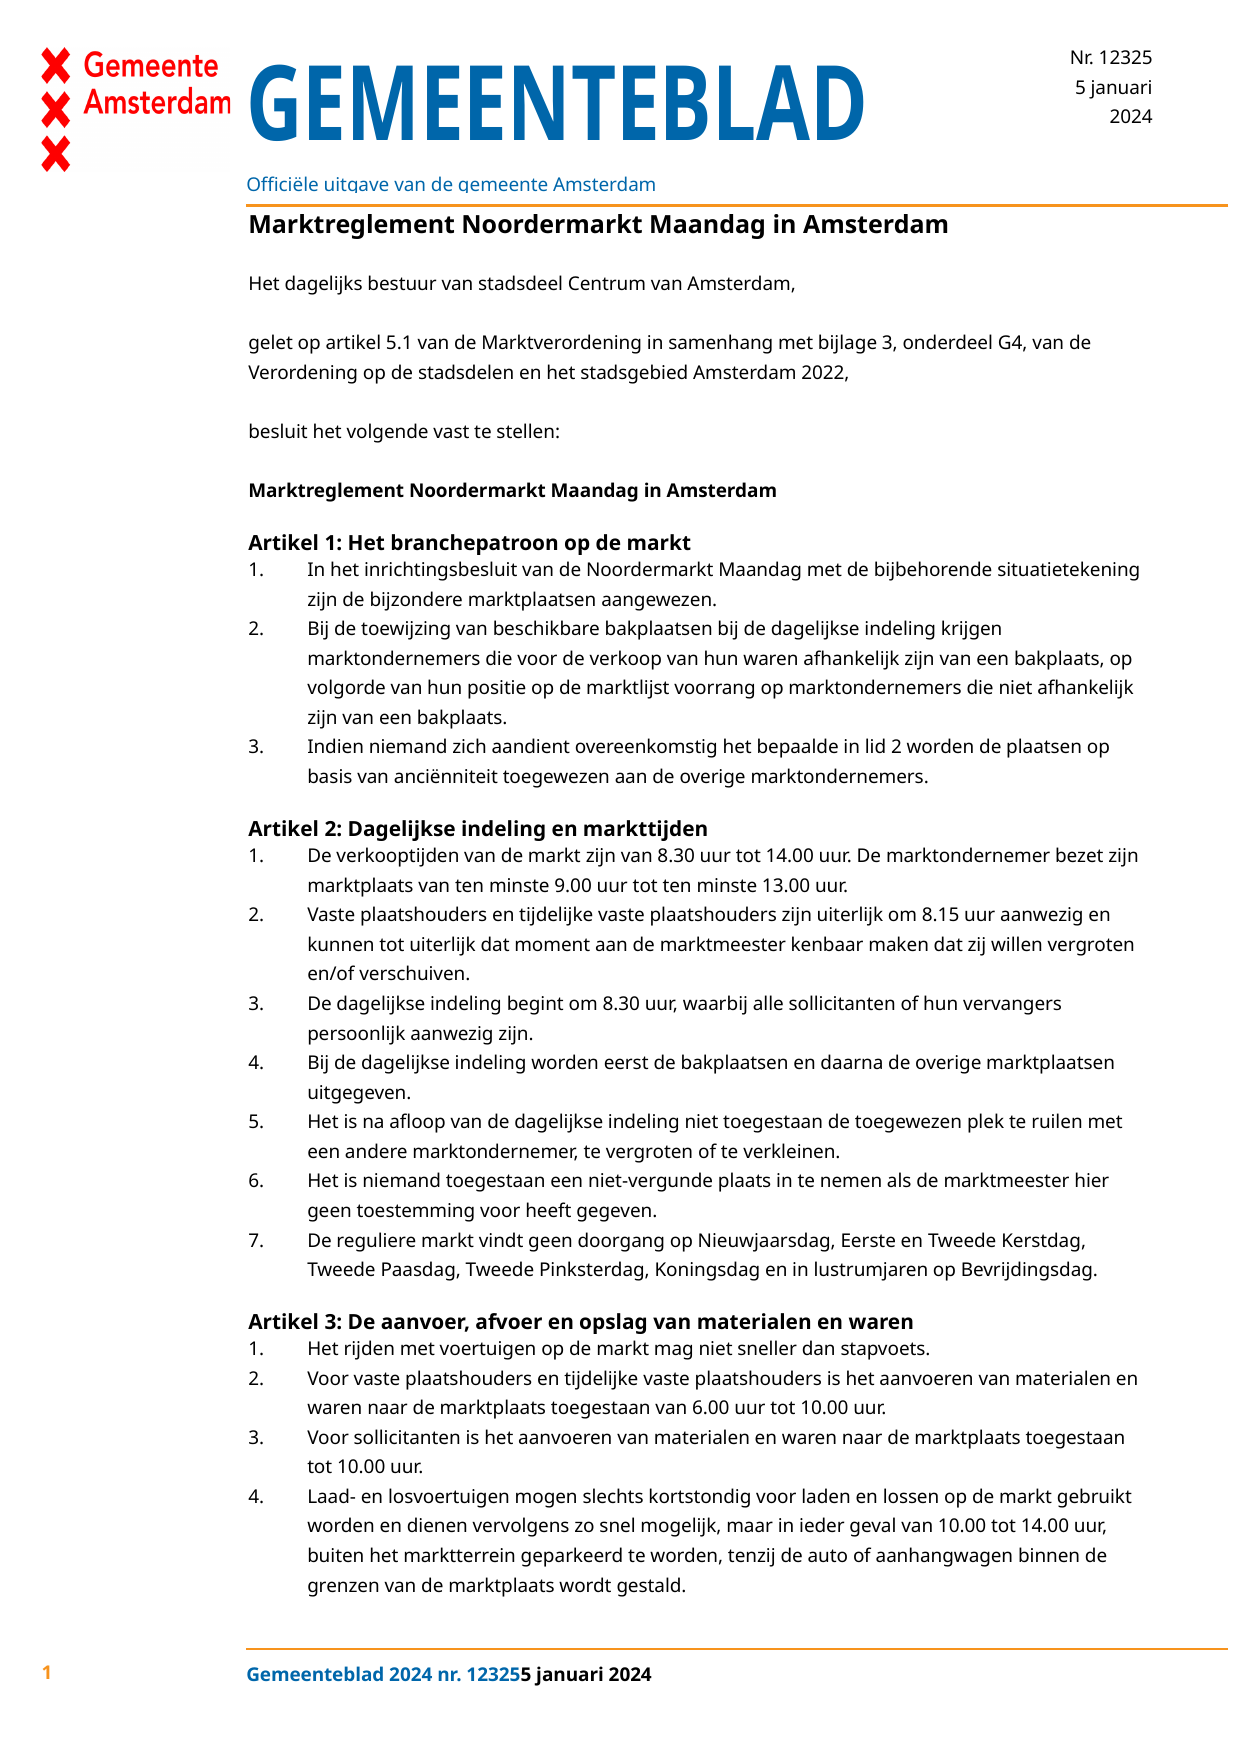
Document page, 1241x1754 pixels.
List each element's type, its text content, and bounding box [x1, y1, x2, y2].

list Indien niemand zich aandient overeenkomstig het bepaalde in lid 2 worden de plaatsen op basis van anciënniteit toegewezen aan de overige marktondernemers. [248, 734, 1152, 789]
list De dagelijkse indeling begint om 8.30 uur, waarbij alle sollicitanten of hun vervangers persoonlijk aanwezig zijn. [248, 990, 1152, 1045]
list Het rijden met voertuigen op de markt mag niet sneller dan stapvoets. [248, 1335, 1152, 1361]
list Het is niemand toegestaan een niet-vergunde plaats in te nemen als de marktmeester hier geen toestemming voor heeft gegeven. [248, 1168, 1152, 1223]
list In het inrichtingsbesluit van de Noordermarkt Maandag met de bijbehorende situatietekening zijn de bijzondere marktplaatsen aangewezen. [248, 556, 1152, 612]
picture [41, 47, 231, 172]
text Marktreglement Noordermarkt Maandag in Amsterdam [248, 477, 1152, 503]
list Voor sollicitanten is het aanvoeren van materialen en waren naar de marktplaats toegestaan tot 10.00 uur. [248, 1424, 1152, 1479]
text besluit het volgende vast te stellen: [248, 418, 1152, 444]
list Bij de toewijzing van beschikbare bakplaatsen bij de dagelijkse indeling krijgen marktondernemers die voor de verkoop van hun waren afhankelijk zijn van een bakplaats, op volgorde van hun positie op de marktlijst voorrang op marktondernemers die niet afhankelijk zijn van een bakplaats. [248, 615, 1152, 730]
list Laad- en losvoertuigen mogen slechts kortstondig voor laden en lossen op de markt gebruikt worden en dienen vervolgens zo snel mogelijk, maar in ieder geval van 10.00 tot 14.00 uur, buiten het marktterrein geparkeerd te worden, tenzij de auto of aanhangwagen binnen de grenzen van de marktplaats wordt gestald. [248, 1483, 1152, 1598]
list Voor vaste plaatshouders en tijdelijke vaste plaatshouders is het aanvoeren van materialen en waren naar de marktplaats toegestaan van 6.00 uur tot 10.00 uur. [248, 1365, 1152, 1420]
text Artikel 1: Het branchepatroon op de markt [248, 528, 1152, 556]
text gelet op artikel 5.1 van de Marktverordening in samenhang met bijlage 3, onderdeel G4, van de Verordening op de stadsdelen en het stadsgebied Amsterdam 2022, [248, 329, 1152, 385]
list De reguliere markt vindt geen doorgang op Nieuwjaarsdag, Eerste en Tweede Kerstdag, Tweede Paasdag, Tweede Pinksterdag, Koningsdag en in lustrumjaren op Bevrijdingsdag. [248, 1227, 1152, 1282]
list Het is na afloop van de dagelijkse indeling niet toegestaan de toegewezen plek te ruilen met een andere marktondernemer, te vergroten of te verkleinen. [248, 1108, 1152, 1164]
text Artikel 2: Dagelijkse indeling en markttijden [248, 814, 1152, 842]
list Bij de dagelijkse indeling worden eerst de bakplaatsen en daarna de overige marktplaatsen uitgegeven. [248, 1049, 1152, 1104]
text Artikel 3: De aanvoer, afvoer en opslag van materialen en waren [248, 1307, 1152, 1335]
list De verkooptijden van de markt zijn van 8.30 uur tot 14.00 uur. De marktondernemer bezet zijn marktplaats van ten minste 9.00 uur tot ten minste 13.00 uur. [248, 842, 1152, 897]
text Het dagelijks bestuur van stadsdeel Centrum van Amsterdam, [248, 270, 1152, 296]
text Marktreglement Noordermarkt Maandag in Amsterdam [248, 207, 1152, 241]
list Vaste plaatshouders en tijdelijke vaste plaatshouders zijn uiterlijk om 8.15 uur aanwezig en kunnen tot uiterlijk dat moment aan de marktmeester kenbaar maken dat zij willen vergroten en/of verschuiven. [248, 901, 1152, 986]
